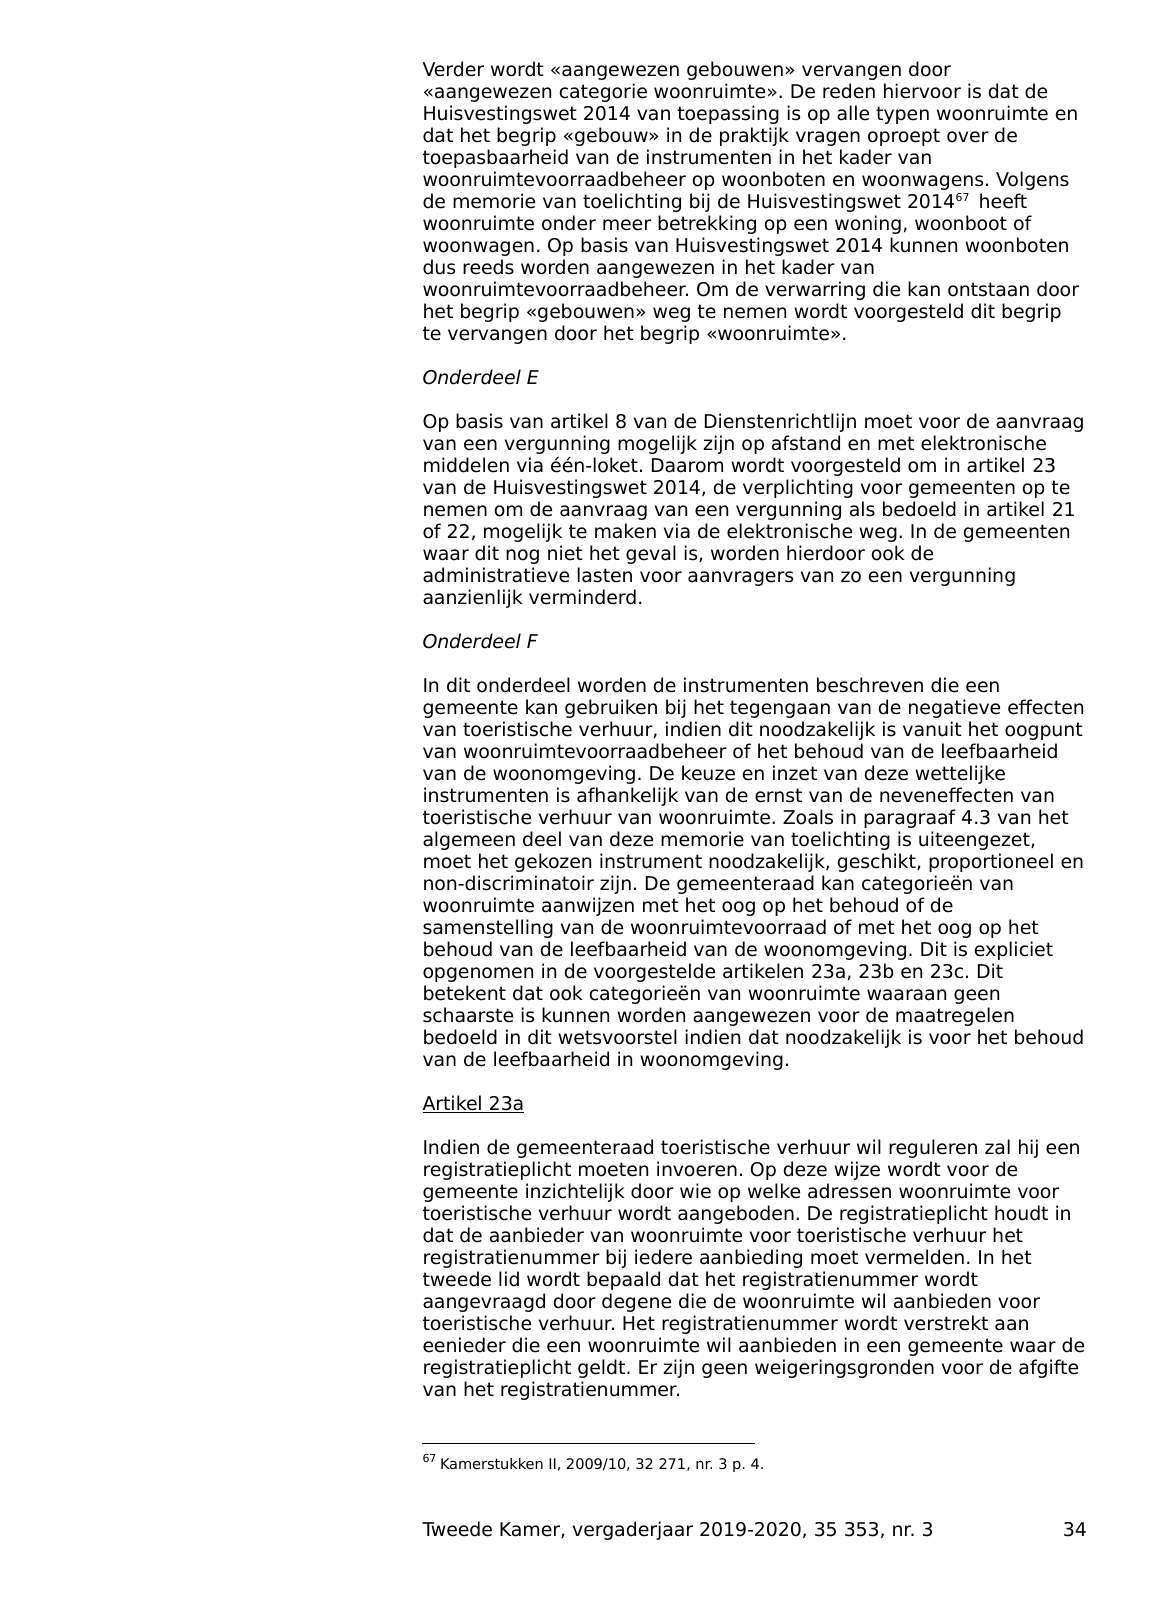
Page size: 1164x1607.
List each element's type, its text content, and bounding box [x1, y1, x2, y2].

text Verder wordt «aangewezen gebouwen» vervangen door «aangewezen categorie woonruimte». De reden hiervoor is dat de Huisvestingswet 2014 van toepassing is op alle typen woonruimte en dat het begrip «gebouw» in de praktijk vragen oproept over de toepasbaarheid van de instrumenten in het kader van woonruimtevoorraadbeheer op woonboten en woonwagens. Volgens de memorie van toelichting bij de Huisvestingswet 2014 heeft woonruimte onder meer betrekking op een woning, woonboot of woonwagen. Op basis van Huisvestingswet 2014 kunnen woonboten dus reeds worden aangewezen in het kader van woonruimtevoorraadbeheer. Om de verwarring die kan ontstaan door het begrip «gebouwen» weg te nemen wordt voorgesteld dit begrip te vervangen door het begrip «woonruimte». [422, 59, 1087, 345]
text In dit onderdeel worden de instrumenten beschreven die een gemeente kan gebruiken bij het tegengaan van de negatieve effecten van toeristische verhuur, indien dit noodzakelijk is vanuit het oogpunt van woonruimtevoorraadbeheer of het behoud van de leefbaarheid van de woonomgeving. De keuze en inzet van deze wettelijke instrumenten is afhankelijk van de ernst van de neveneffecten van toeristische verhuur van woonruimte. Zoals in paragraaf 4.3 van het algemeen deel van deze memorie van toelichting is uiteengezet, moet het gekozen instrument noodzakelijk, geschikt, proportioneel en non-discriminatoir zijn. De gemeenteraad kan categorieën van woonruimte aanwijzen met het oog op het behoud of de samenstelling van de woonruimtevoorraad of met het oog op het behoud van de leefbaarheid van de woonomgeving. Dit is expliciet opgenomen in de voorgestelde artikelen 23a, 23b en 23c. Dit betekent dat ook categorieën van woonruimte waaraan geen schaarste is kunnen worden aangewezen voor de maatregelen bedoeld in dit wetsvoorstel indien dat noodzakelijk is voor het behoud van de leefbaarheid in woonomgeving. [422, 675, 1087, 1071]
text Indien de gemeenteraad toeristische verhuur wil reguleren zal hij een registratieplicht moeten invoeren. Op deze wijze wordt voor de gemeente inzichtelijk door wie op welke adressen woonruimte voor toeristische verhuur wordt aangeboden. De registratieplicht houdt in dat de aanbieder van woonruimte voor toeristische verhuur het registratienummer bij iedere aanbieding moet vermelden. In het tweede lid wordt bepaald dat het registratienummer wordt aangevraagd door degene die de woonruimte wil aanbieden voor toeristische verhuur. Het registratienummer wordt verstrekt aan eenieder die een woonruimte wil aanbieden in een gemeente waar de registratieplicht geldt. Er zijn geen weigeringsgronden voor de afgifte van het registratienummer. [422, 1137, 1087, 1401]
text Kamerstukken II, 2009/10, 32 271, nr. 3 p. 4. [422, 1452, 1087, 1474]
subtitle Onderdeel E [422, 367, 1087, 389]
subtitle Onderdeel F [422, 631, 1087, 653]
text Op basis van artikel 8 van de Dienstenrichtlijn moet voor de aanvraag van een vergunning mogelijk zijn op afstand en met elektronische middelen via één-loket. Daarom wordt voorgesteld om in artikel 23 van de Huisvestingswet 2014, de verplichting voor gemeenten op te nemen om de aanvraag van een vergunning als bedoeld in artikel 21 of 22, mogelijk te maken via de elektronische weg. In de gemeenten waar dit nog niet het geval is, worden hierdoor ook de administratieve lasten voor aanvragers van zo een vergunning aanzienlijk verminderd. [422, 411, 1087, 609]
subtitle Artikel 23a [422, 1093, 1087, 1115]
